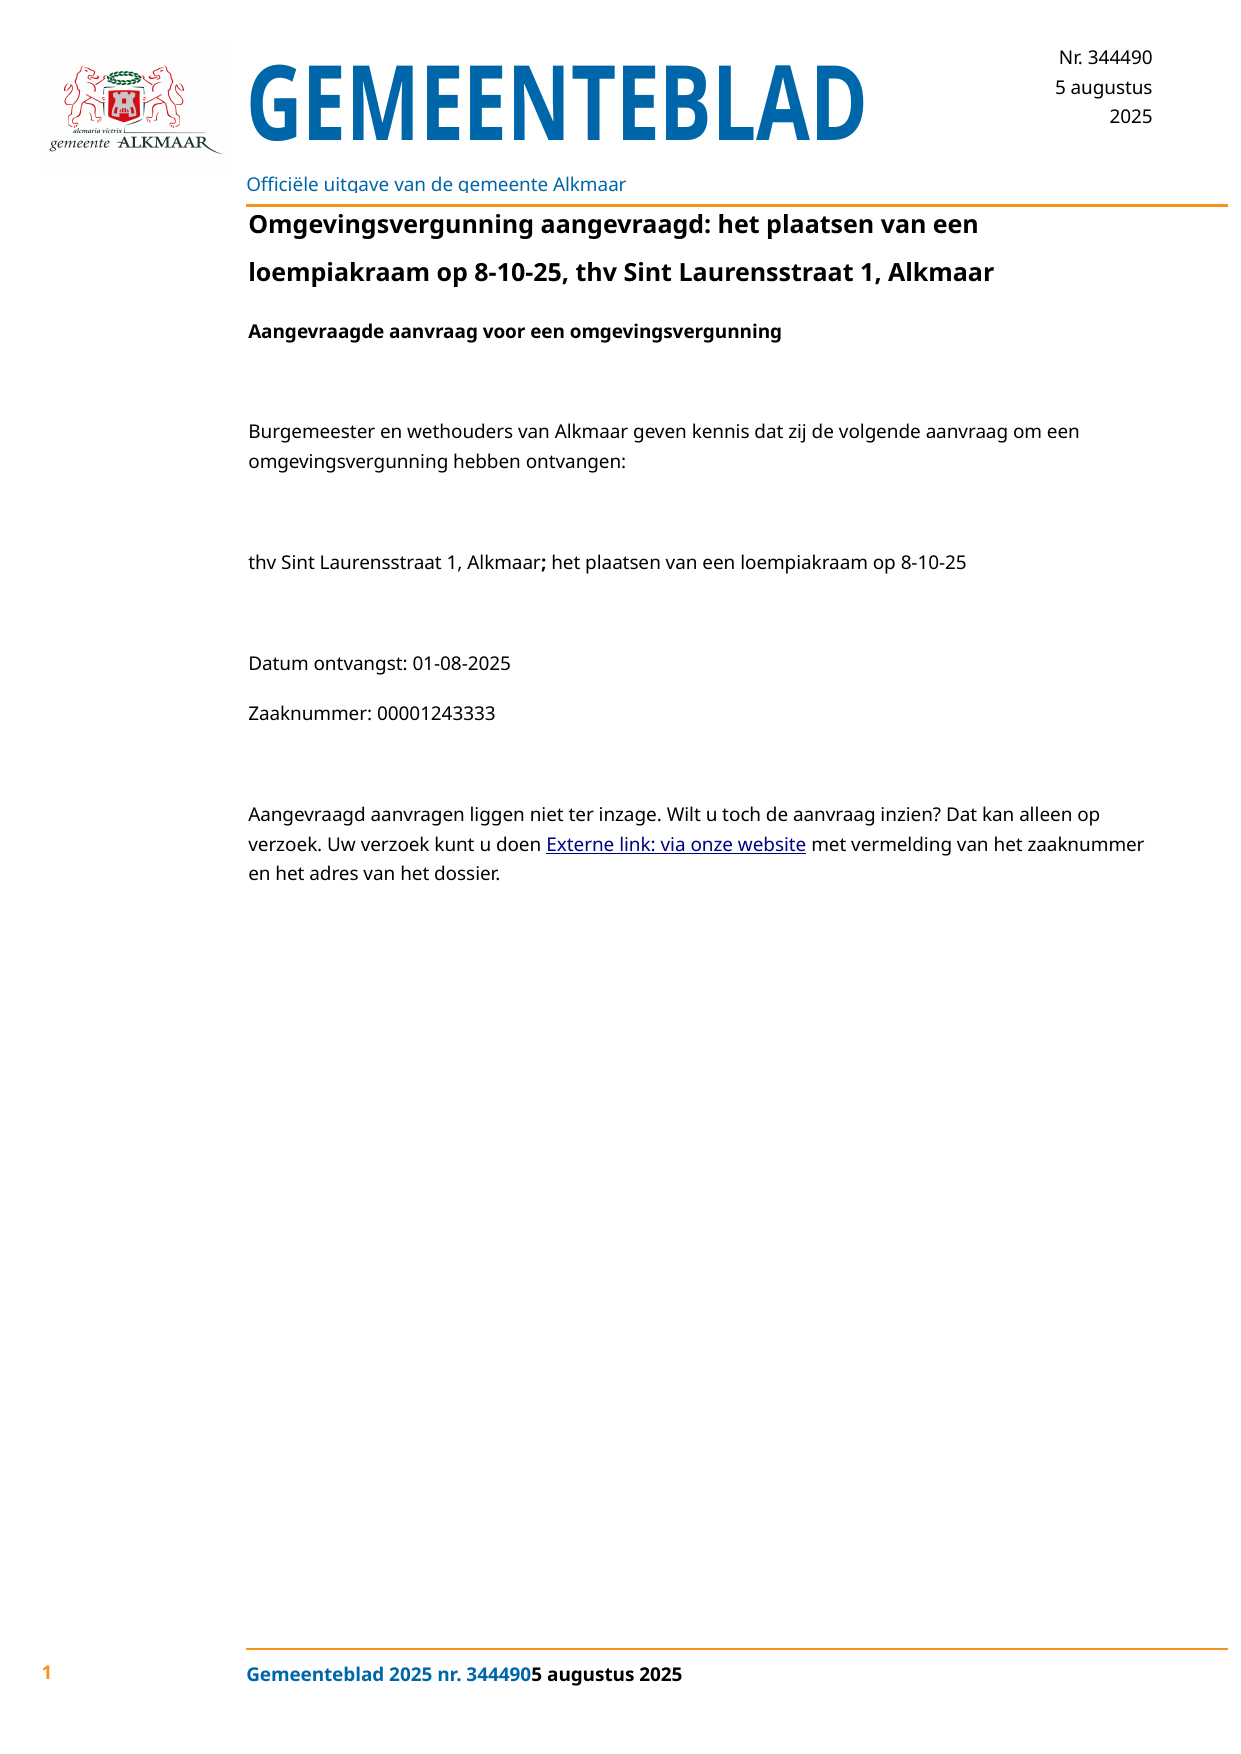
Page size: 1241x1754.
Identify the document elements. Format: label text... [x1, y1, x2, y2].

text Datum ontvangst: 01-08-2025 [248, 650, 1152, 676]
text Burgemeester en wethouders van Alkmaar geven kennis dat zij de volgende aanvraag om een omgevingsvergunning hebben ontvangen: [248, 419, 1152, 474]
picture [41, 47, 231, 172]
text Aangevraagd aanvragen liggen niet ter inzage. Wilt u toch de aanvraag inzien? Dat kan alleen op verzoek. Uw verzoek kunt u doen Externe link: via onze website met vermelding van het zaaknummer en het adres van het dossier. [248, 801, 1152, 886]
text thv Sint Laurensstraat 1, Alkmaar; het plaatsen van een loempiakraam op 8-10-25 [248, 549, 1152, 575]
text Omgevingsvergunning aangevraagd: het plaatsen van een loempiakraam op 8-10-25, thv Sint Laurensstraat 1, Alkmaar [248, 207, 1152, 288]
text Zaaknummer: 00001243333 [248, 700, 1152, 726]
text Aangevraagde aanvraag voor een omgevingsvergunning [248, 318, 1152, 344]
